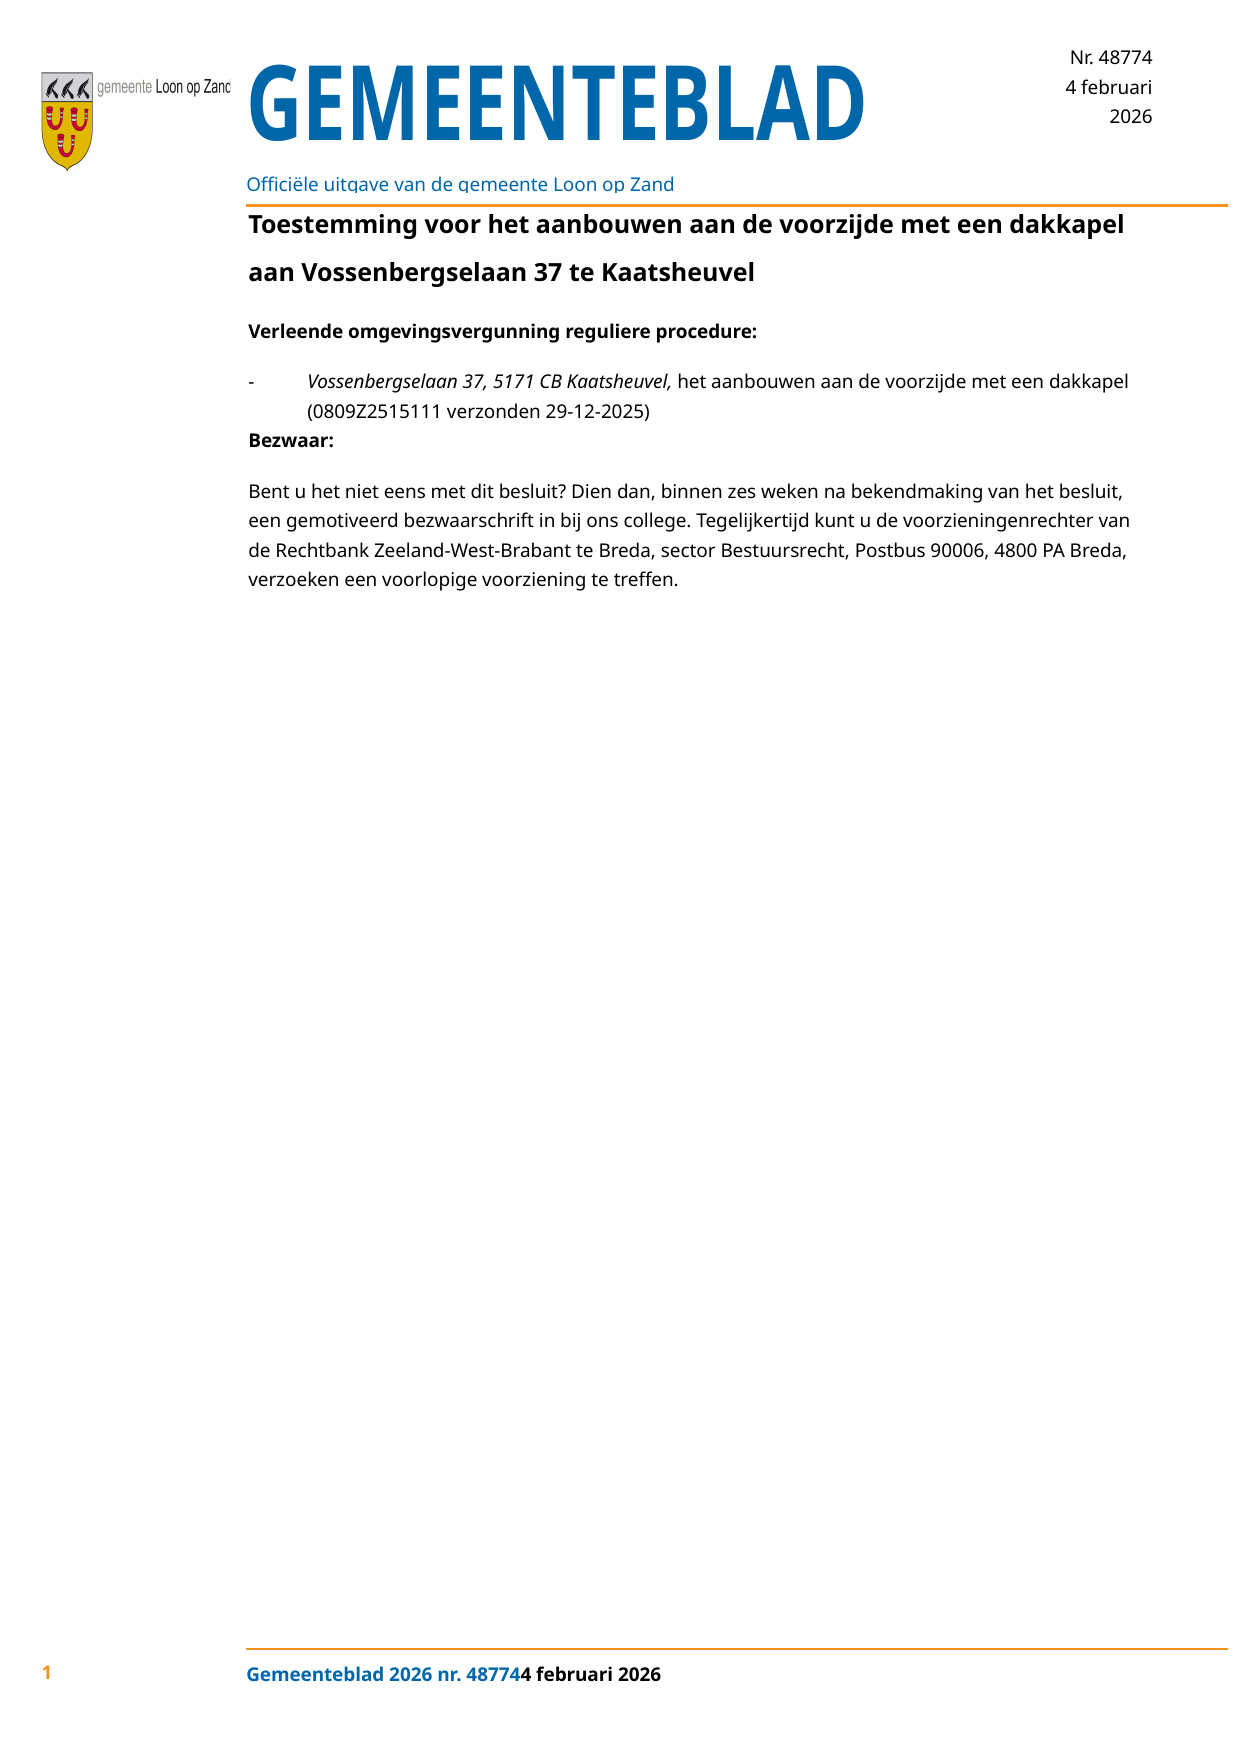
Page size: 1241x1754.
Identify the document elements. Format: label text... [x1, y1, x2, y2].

picture [41, 47, 231, 172]
text Bezwaar: [248, 427, 1152, 453]
text Verleende omgevingsvergunning reguliere procedure: [248, 318, 1152, 344]
text Bent u het niet eens met dit besluit? Dien dan, binnen zes weken na bekendmaking van het besluit, een gemotiveerd bezwaarschrift in bij ons college. Tegelijkertijd kunt u de voorzieningenrechter van de Rechtbank Zeeland-West-Brabant te Breda, sector Bestuursrecht, Postbus 90006, 4800 PA Breda, verzoeken een voorlopige voorziening te treffen. [248, 478, 1152, 592]
list Vossenbergselaan 37, 5171 CB Kaatsheuvel, het aanbouwen aan de voorzijde met een dakkapel (0809Z2515111 verzonden 29-12-2025) [248, 368, 1152, 424]
text Toestemming voor het aanbouwen aan de voorzijde met een dakkapel aan Vossenbergselaan 37 te Kaatsheuvel [248, 207, 1152, 288]
